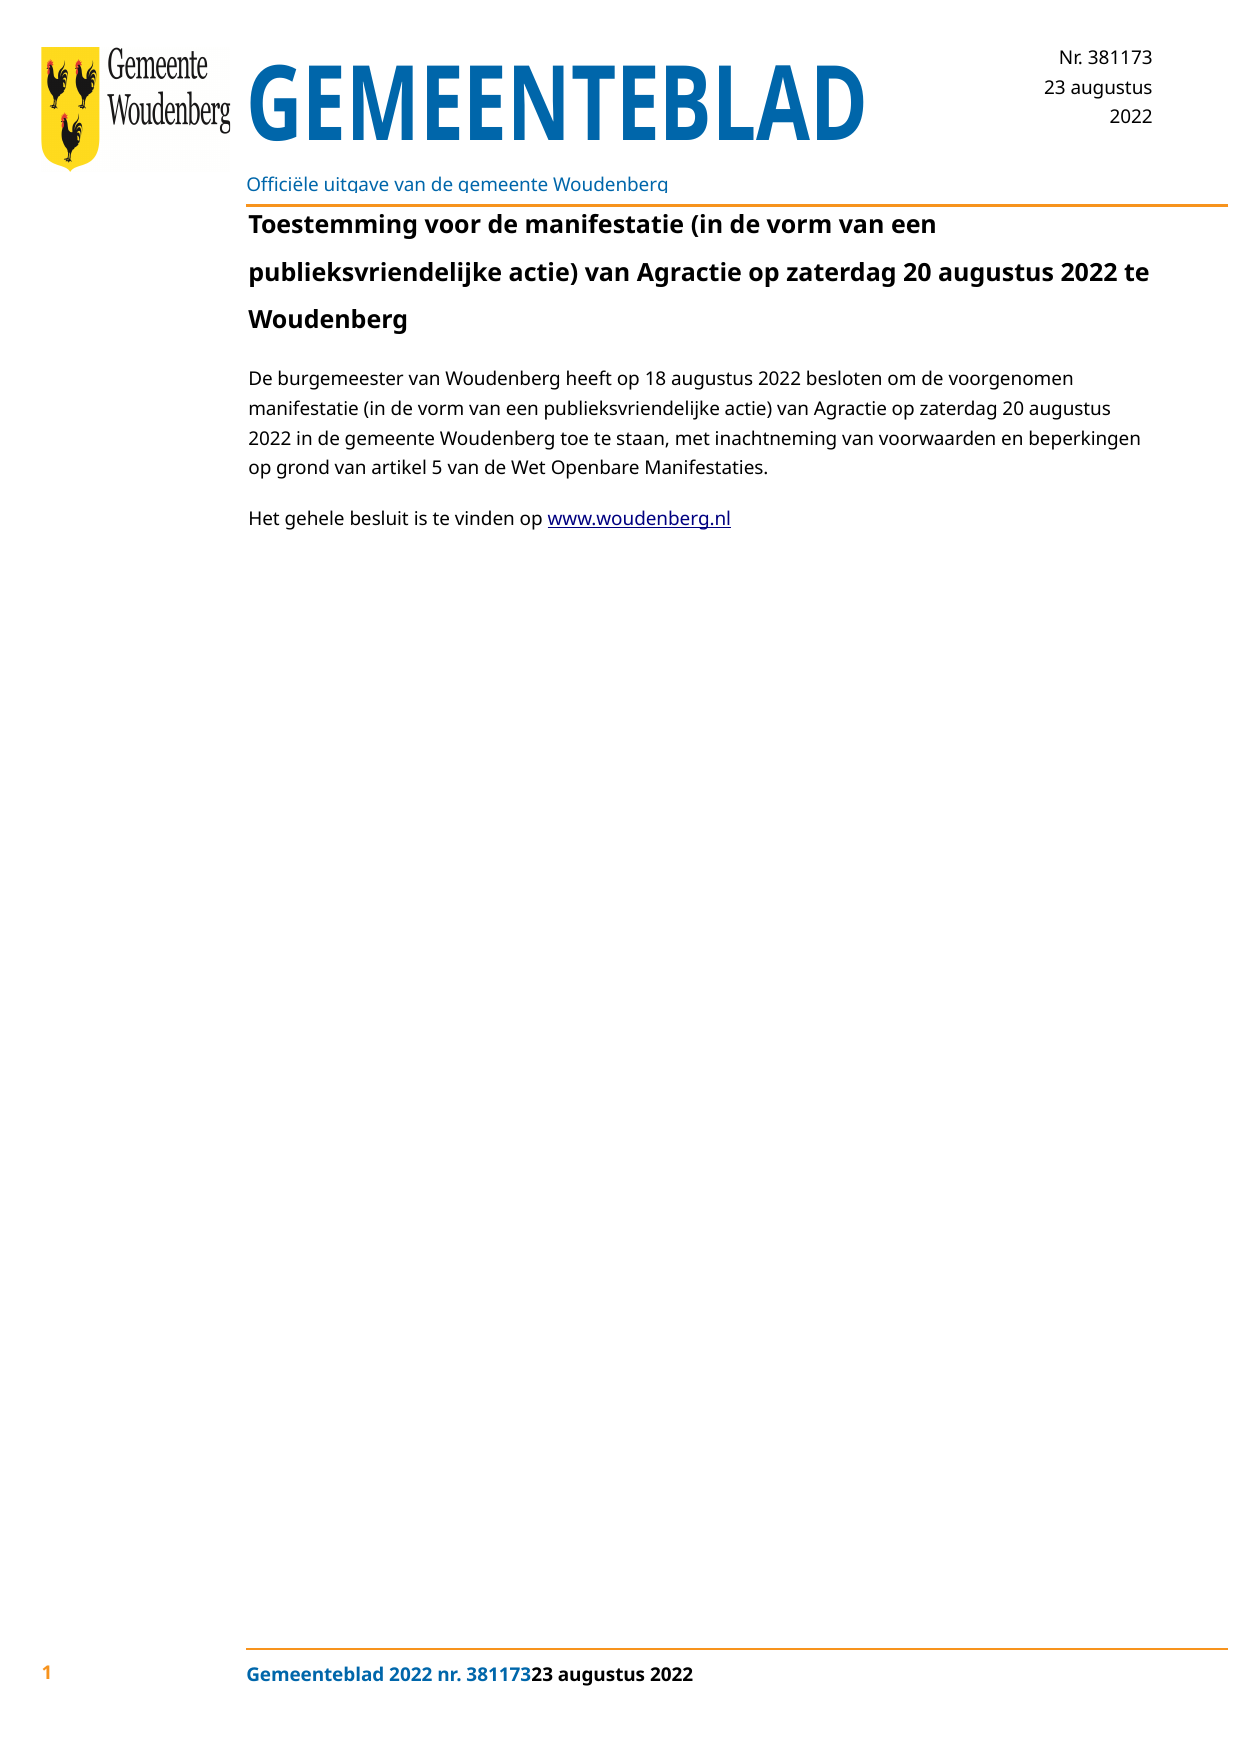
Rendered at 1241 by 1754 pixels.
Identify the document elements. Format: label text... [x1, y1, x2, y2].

picture [41, 47, 231, 172]
text Toestemming voor de manifestatie (in de vorm van een publieksvriendelijke actie) van Agractie op zaterdag 20 augustus 2022 te Woudenberg [248, 207, 1152, 336]
text Het gehele besluit is te vinden op www.woudenberg.nl [248, 505, 1152, 530]
text De burgemeester van Woudenberg heeft op 18 augustus 2022 besloten om de voorgenomen manifestatie (in de vorm van een publieksvriendelijke actie) van Agractie op zaterdag 20 augustus 2022 in de gemeente Woudenberg toe te staan, met inachtneming van voorwaarden en beperkingen op grond van artikel 5 van de Wet Openbare Manifestaties. [248, 366, 1152, 480]
